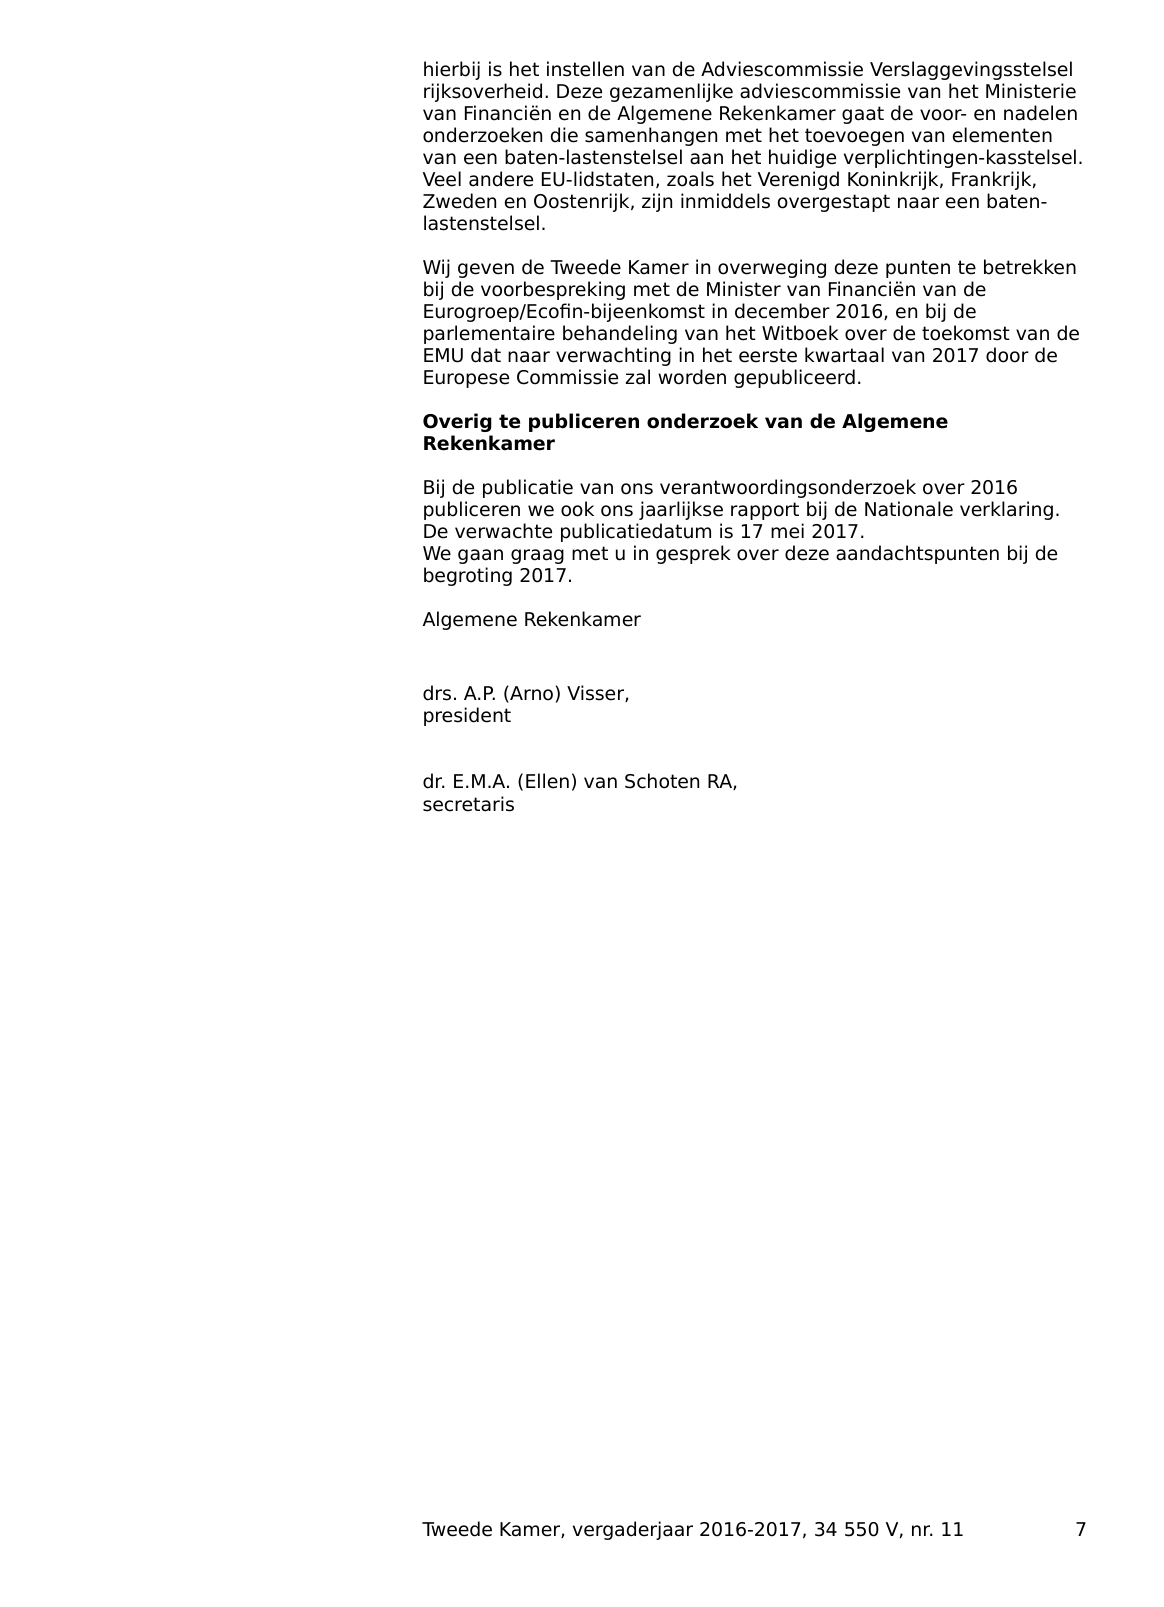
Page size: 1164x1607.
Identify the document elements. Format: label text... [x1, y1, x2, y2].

text We gaan graag met u in gesprek over deze aandachtspunten bij de begroting 2017. [422, 543, 1087, 587]
text Bij de publicatie van ons verantwoordingsonderzoek over 2016 publiceren we ook ons jaarlijkse rapport bij de Nationale verklaring. De verwachte publicatiedatum is 17 mei 2017. [422, 477, 1087, 543]
text Algemene Rekenkamer [422, 609, 1087, 631]
text hierbij is het instellen van de Adviescommissie Verslaggevingsstelsel rijksoverheid. Deze gezamenlijke adviescommissie van het Ministerie van Financiën en de Algemene Rekenkamer gaat de voor- en nadelen onderzoeken die samenhangen met het toevoegen van elementen van een baten-lastenstelsel aan het huidige verplichtingen-kasstelsel. Veel andere EU-lidstaten, zoals het Verenigd Koninkrijk, Frankrijk, Zweden en Oostenrijk, zijn inmiddels overgestapt naar een baten-lastenstelsel. [422, 59, 1087, 235]
text dr. E.M.A. (Ellen) van Schoten RA, secretaris [422, 749, 1087, 815]
text Wij geven de Tweede Kamer in overweging deze punten te betrekken bij de voorbespreking met de Minister van Financiën van de Eurogroep/Ecofin-bijeenkomst in december 2016, en bij de parlementaire behandeling van het Witboek over de toekomst van de EMU dat naar verwachting in het eerste kwartaal van 2017 door de Europese Commissie zal worden gepubliceerd. [422, 257, 1087, 389]
subtitle Overig te publiceren onderzoek van de Algemene Rekenkamer [422, 411, 1087, 455]
text drs. A.P. (Arno) Visser, president [422, 661, 1087, 727]
